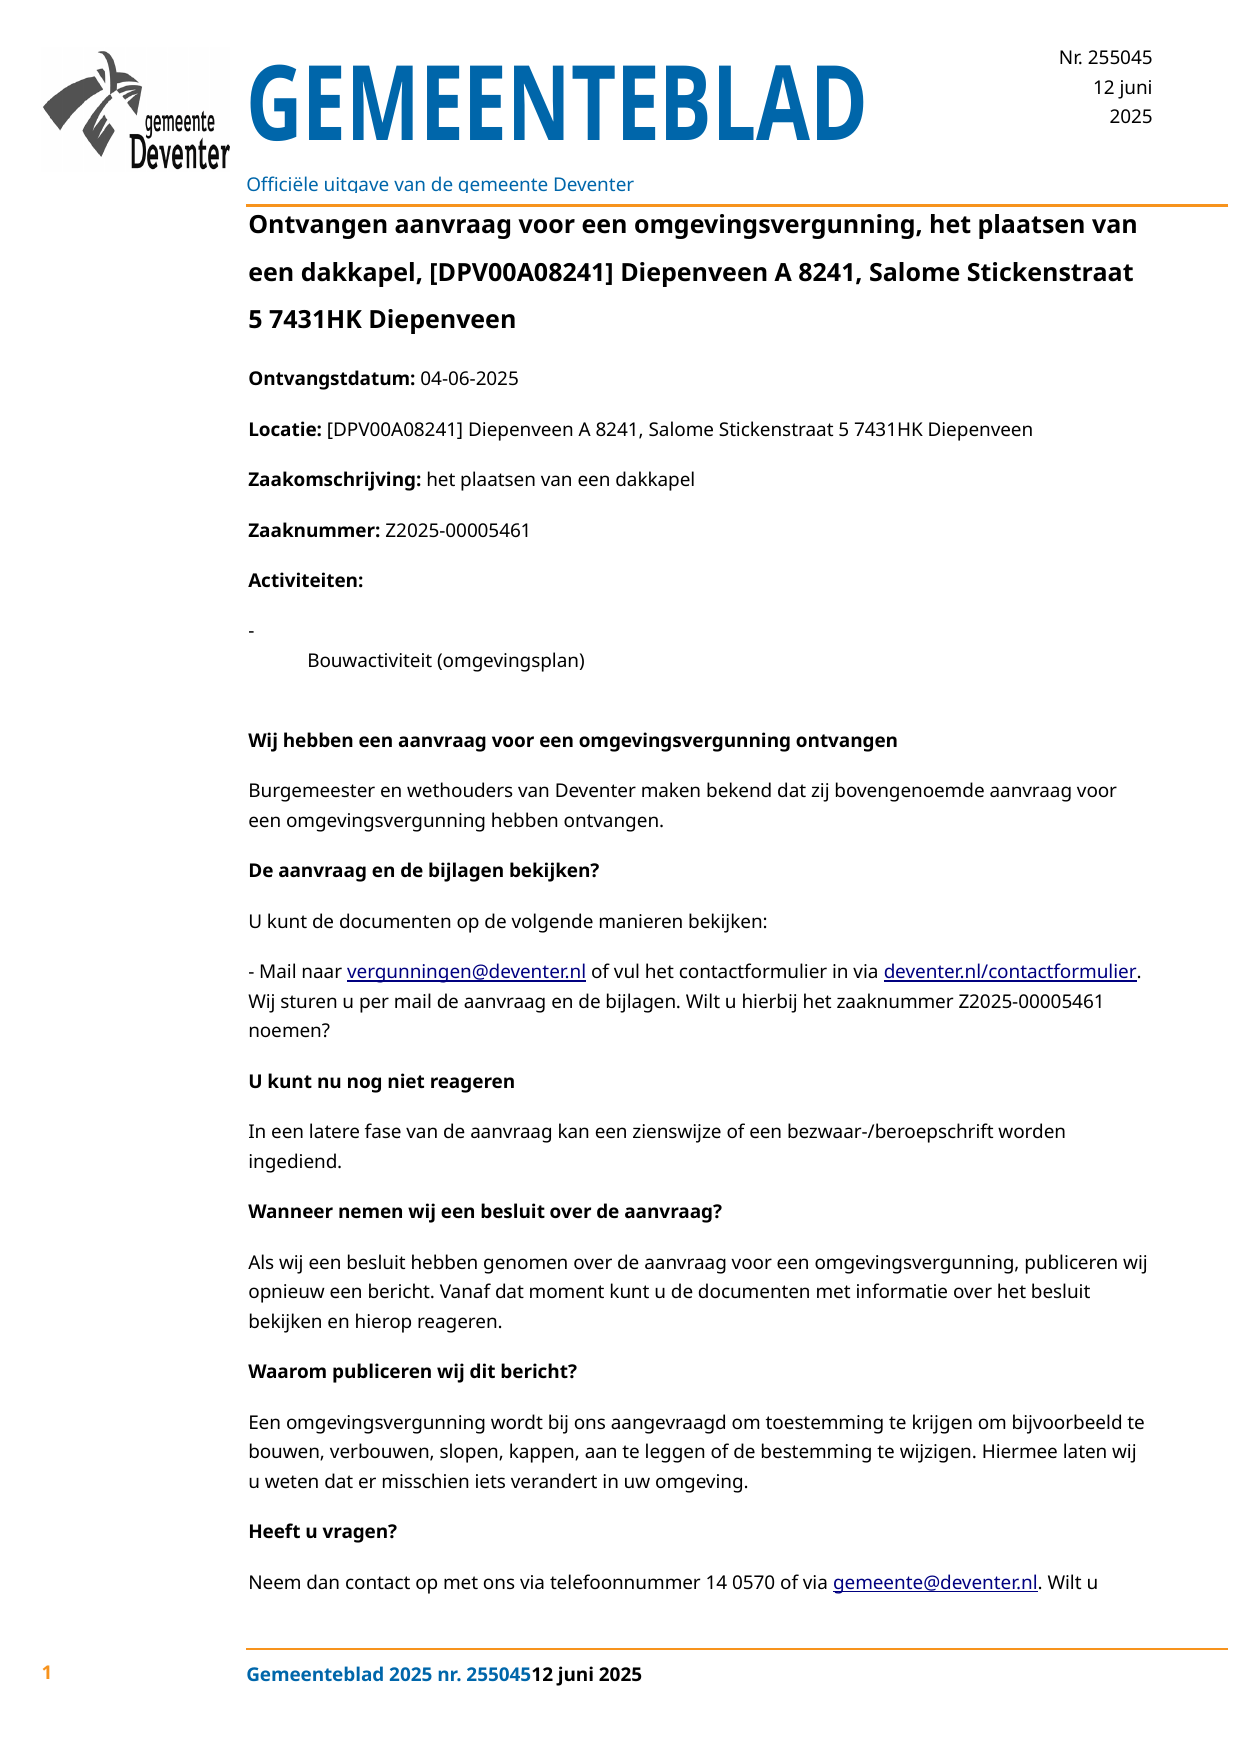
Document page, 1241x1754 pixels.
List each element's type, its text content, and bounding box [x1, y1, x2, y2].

text Ontvangen aanvraag voor een omgevingsvergunning, het plaatsen van een dakkapel, [DPV00A08241] Diepenveen A 8241, Salome Stickenstraat 5 7431HK Diepenveen [248, 207, 1152, 336]
text Ontvangstdatum: 04-06-2025 [248, 366, 1152, 391]
list Bouwactiviteit (omgevingsplan) [248, 647, 1152, 673]
text Activiteiten: [248, 567, 1152, 593]
text De aanvraag en de bijlagen bekijken? [248, 858, 1152, 883]
text Heeft u vragen? [248, 1518, 1152, 1544]
text In een latere fase van de aanvraag kan een zienswijze of een bezwaar-/beroepschrift worden ingediend. [248, 1118, 1152, 1174]
picture [41, 47, 231, 172]
text - Mail naar vergunningen@deventer.nl of vul het contactformulier in via deventer.nl/contactformulier. Wij sturen u per mail de aanvraag en de bijlagen. Wilt u hierbij het zaaknummer Z2025-00005461 noemen? [248, 958, 1152, 1043]
text Een omgevingsvergunning wordt bij ons aangevraagd om toestemming te krijgen om bijvoorbeeld te bouwen, verbouwen, slopen, kappen, aan te leggen of de bestemming te wijzigen. Hiermee laten wij u weten dat er misschien iets verandert in uw omgeving. [248, 1409, 1152, 1494]
text U kunt de documenten op de volgende manieren bekijken: [248, 908, 1152, 934]
text Zaakomschrijving: het plaatsen van een dakkapel [248, 466, 1152, 492]
text Burgemeester en wethouders van Deventer maken bekend dat zij bovengenoemde aanvraag voor een omgevingsvergunning hebben ontvangen. [248, 778, 1152, 833]
text Locatie: [DPV00A08241] Diepenveen A 8241, Salome Stickenstraat 5 7431HK Diepenveen [248, 416, 1152, 442]
text Als wij een besluit hebben genomen over de aanvraag voor een omgevingsvergunning, publiceren wij opnieuw een bericht. Vanaf dat moment kunt u de documenten met informatie over het besluit bekijken en hierop reageren. [248, 1249, 1152, 1334]
text U kunt nu nog niet reageren [248, 1068, 1152, 1094]
text Wanneer nemen wij een besluit over de aanvraag? [248, 1198, 1152, 1224]
text Zaaknummer: Z2025-00005461 [248, 517, 1152, 542]
text Wij hebben een aanvraag voor een omgevingsvergunning ontvangen [248, 727, 1152, 753]
text Waarom publiceren wij dit bericht? [248, 1358, 1152, 1384]
text Neem dan contact op met ons via telefoonnummer 14 0570 of via gemeente@deventer.nl. Wilt u [248, 1569, 1152, 1594]
